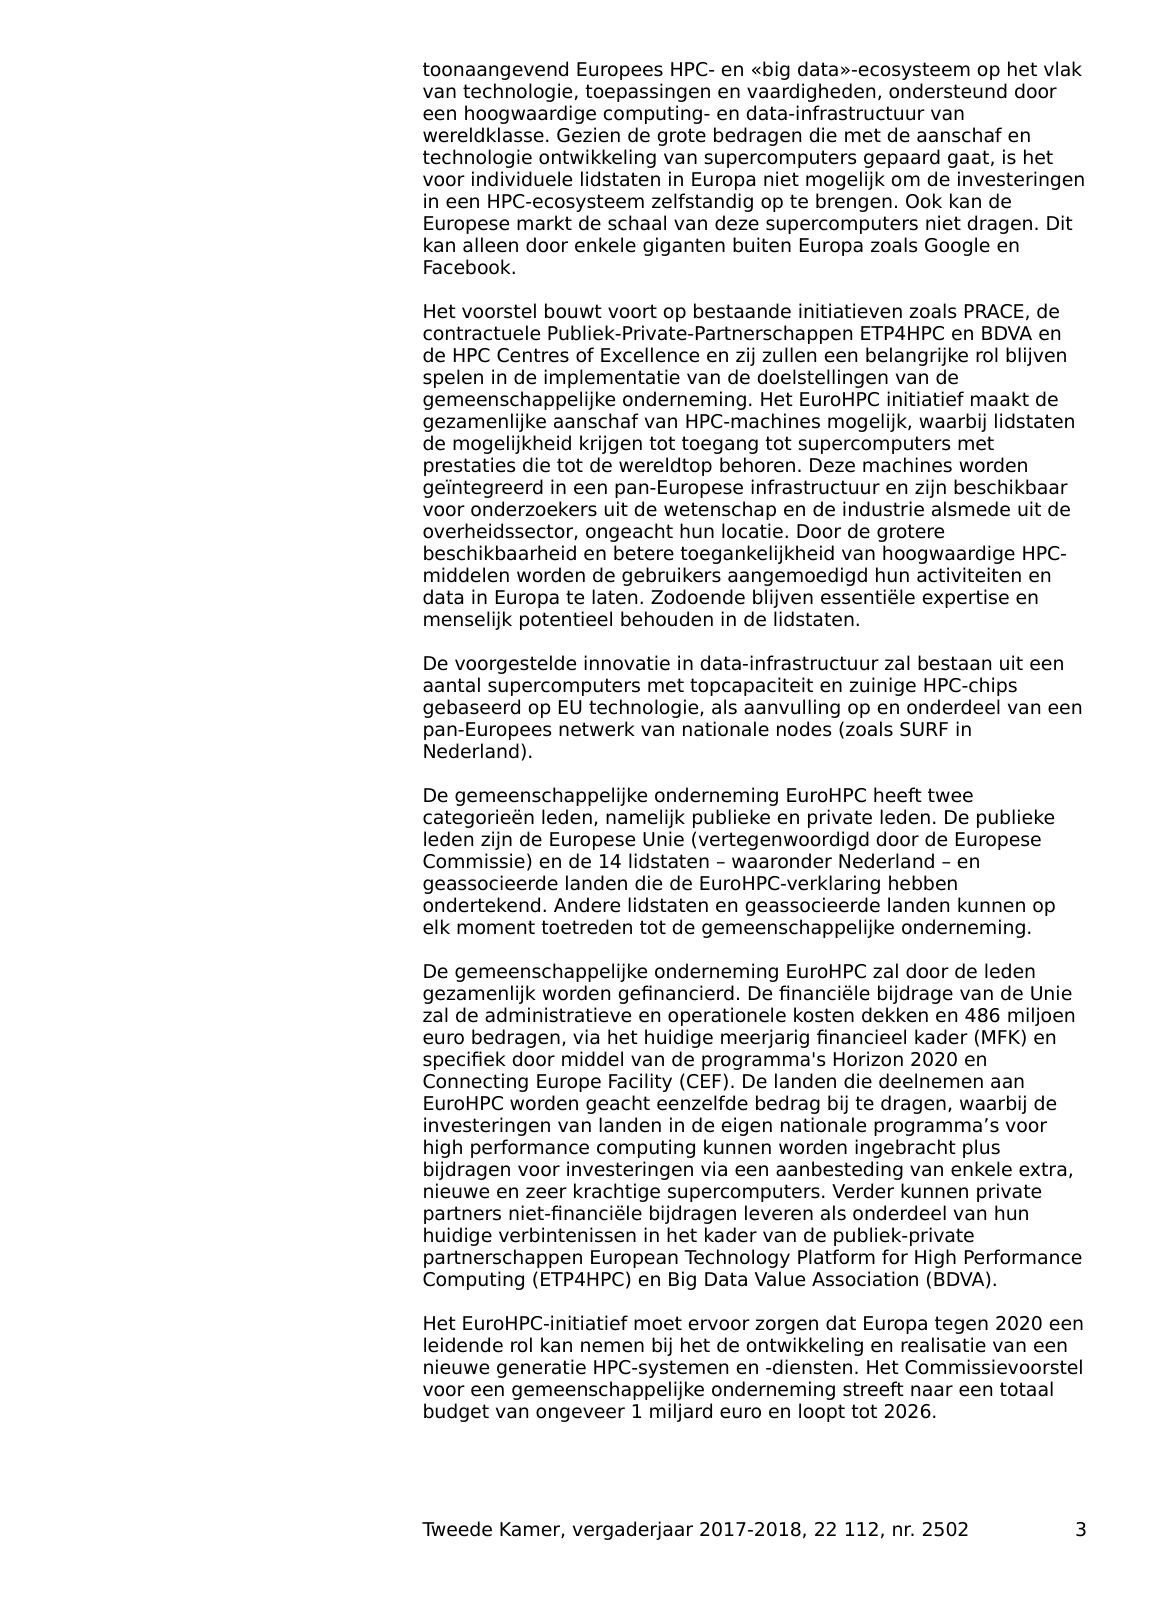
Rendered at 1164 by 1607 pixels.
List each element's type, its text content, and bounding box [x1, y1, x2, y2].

text Het voorstel bouwt voort op bestaande initiatieven zoals PRACE, de contractuele Publiek-Private-Partnerschappen ETP4HPC en BDVA en de HPC Centres of Excellence en zij zullen een belangrijke rol blijven spelen in de implementatie van de doelstellingen van de gemeenschappelijke onderneming. Het EuroHPC initiatief maakt de gezamenlijke aanschaf van HPC-machines mogelijk, waarbij lidstaten de mogelijkheid krijgen tot toegang tot supercomputers met prestaties die tot de wereldtop behoren. Deze machines worden geïntegreerd in een pan-Europese infrastructuur en zijn beschikbaar voor onderzoekers uit de wetenschap en de industrie alsmede uit de overheidssector, ongeacht hun locatie. Door de grotere beschikbaarheid en betere toegankelijkheid van hoogwaardige HPC-middelen worden de gebruikers aangemoedigd hun activiteiten en data in Europa te laten. Zodoende blijven essentiële expertise en menselijk potentieel behouden in de lidstaten. [422, 301, 1087, 631]
text De gemeenschappelijke onderneming EuroHPC zal door de leden gezamenlijk worden gefinancierd. De financiële bijdrage van de Unie zal de administratieve en operationele kosten dekken en 486 miljoen euro bedragen, via het huidige meerjarig financieel kader (MFK) en specifiek door middel van de programma's Horizon 2020 en Connecting Europe Facility (CEF). De landen die deelnemen aan EuroHPC worden geacht eenzelfde bedrag bij te dragen, waarbij de investeringen van landen in de eigen nationale programma’s voor high performance computing kunnen worden ingebracht plus bijdragen voor investeringen via een aanbesteding van enkele extra, nieuwe en zeer krachtige supercomputers. Verder kunnen private partners niet-financiële bijdragen leveren als onderdeel van hun huidige verbintenissen in het kader van de publiek-private partnerschappen European Technology Platform for High Performance Computing (ETP4HPC) en Big Data Value Association (BDVA). [422, 961, 1087, 1291]
text De voorgestelde innovatie in data-infrastructuur zal bestaan uit een aantal supercomputers met topcapaciteit en zuinige HPC-chips gebaseerd op EU technologie, als aanvulling op en onderdeel van een pan-Europees netwerk van nationale nodes (zoals SURF in Nederland). [422, 653, 1087, 763]
text Het EuroHPC-initiatief moet ervoor zorgen dat Europa tegen 2020 een leidende rol kan nemen bij het de ontwikkeling en realisatie van een nieuwe generatie HPC-systemen en -diensten. Het Commissievoorstel voor een gemeenschappelijke onderneming streeft naar een totaal budget van ongeveer 1 miljard euro en loopt tot 2026. [422, 1313, 1087, 1423]
text toonaangevend Europees HPC- en «big data»-ecosysteem op het vlak van technologie, toepassingen en vaardigheden, ondersteund door een hoogwaardige computing- en data-infrastructuur van wereldklasse. Gezien de grote bedragen die met de aanschaf en technologie ontwikkeling van supercomputers gepaard gaat, is het voor individuele lidstaten in Europa niet mogelijk om de investeringen in een HPC-ecosysteem zelfstandig op te brengen. Ook kan de Europese markt de schaal van deze supercomputers niet dragen. Dit kan alleen door enkele giganten buiten Europa zoals Google en Facebook. [422, 59, 1087, 279]
text De gemeenschappelijke onderneming EuroHPC heeft twee categorieën leden, namelijk publieke en private leden. De publieke leden zijn de Europese Unie (vertegenwoordigd door de Europese Commissie) en de 14 lidstaten – waaronder Nederland – en geassocieerde landen die de EuroHPC-verklaring hebben ondertekend. Andere lidstaten en geassocieerde landen kunnen op elk moment toetreden tot de gemeenschappelijke onderneming. [422, 785, 1087, 939]
